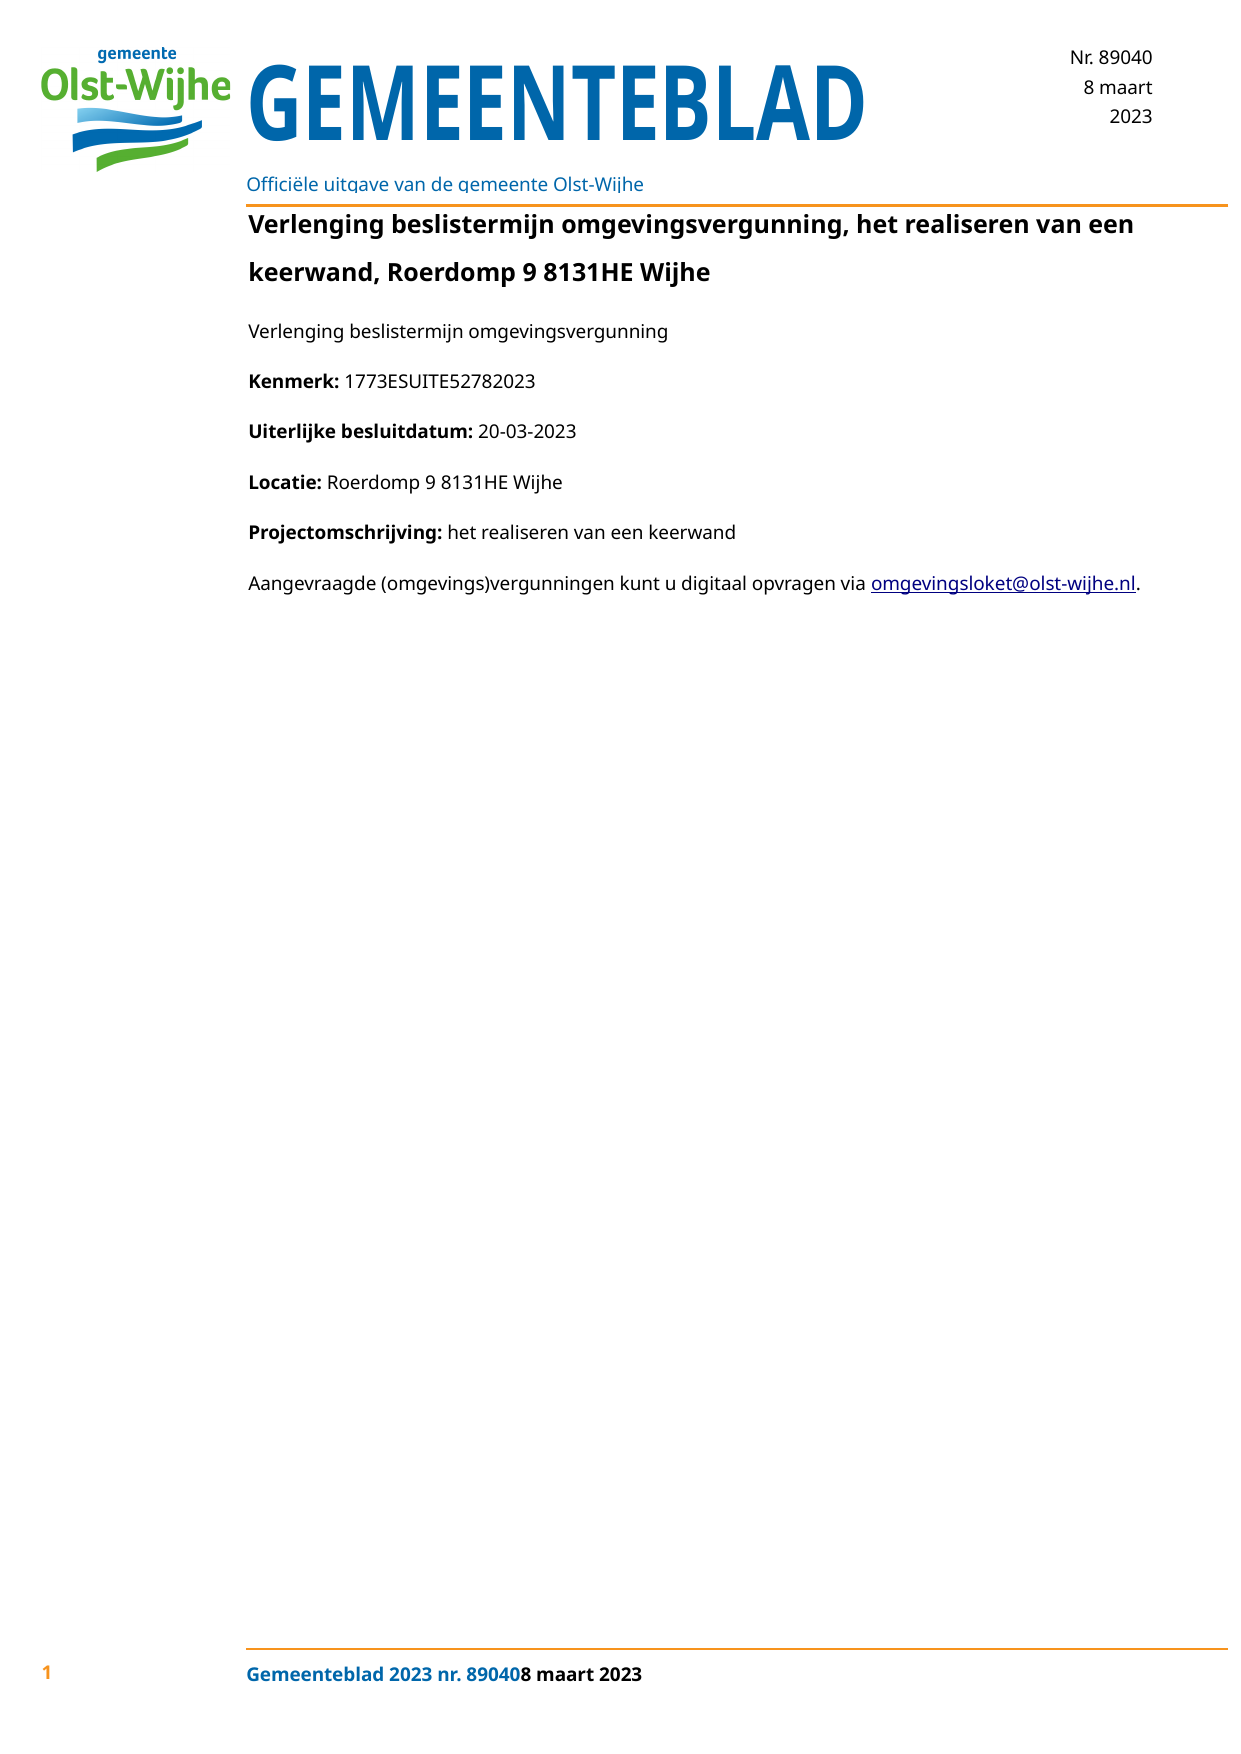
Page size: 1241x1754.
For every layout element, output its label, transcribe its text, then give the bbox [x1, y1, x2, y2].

text Aangevraagde (omgevings)vergunningen kunt u digitaal opvragen via omgevingsloket@olst-wijhe.nl. [248, 570, 1152, 596]
text Kenmerk: 1773ESUITE52782023 [248, 368, 1152, 394]
text Locatie: Roerdomp 9 8131HE Wijhe [248, 469, 1152, 495]
text Uiterlijke besluitdatum: 20-03-2023 [248, 419, 1152, 444]
picture [41, 47, 231, 172]
text Verlenging beslistermijn omgevingsvergunning, het realiseren van een keerwand, Roerdomp 9 8131HE Wijhe [248, 207, 1152, 288]
text Projectomschrijving: het realiseren van een keerwand [248, 519, 1152, 545]
text Verlenging beslistermijn omgevingsvergunning [248, 318, 1152, 344]
